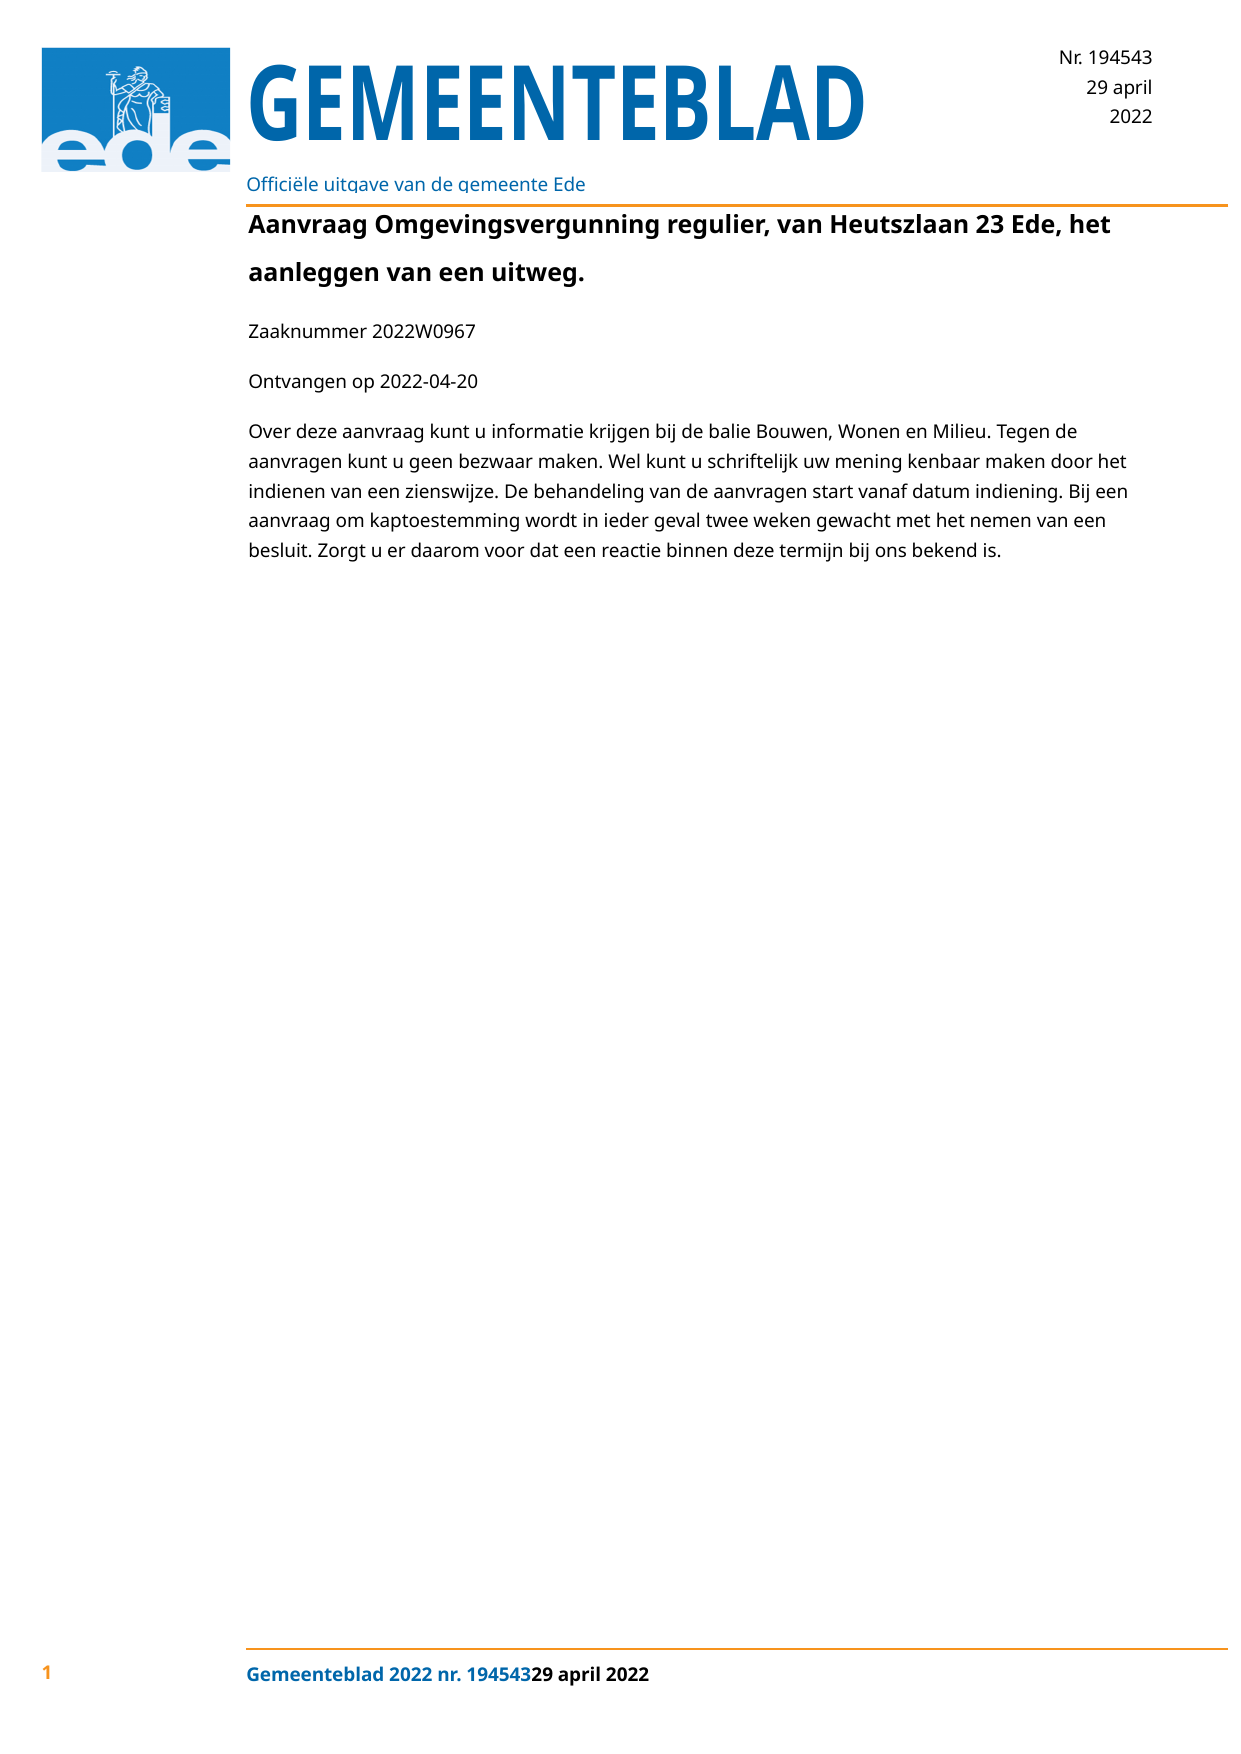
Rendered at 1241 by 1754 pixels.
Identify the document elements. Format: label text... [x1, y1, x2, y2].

picture [41, 47, 231, 172]
text Ontvangen op 2022-04-20 [248, 368, 1152, 394]
text Over deze aanvraag kunt u informatie krijgen bij de balie Bouwen, Wonen en Milieu. Tegen de aanvragen kunt u geen bezwaar maken. Wel kunt u schriftelijk uw mening kenbaar maken door het indienen van een zienswijze. De behandeling van de aanvragen start vanaf datum indiening. Bij een aanvraag om kaptoestemming wordt in ieder geval twee weken gewacht met het nemen van een besluit. Zorgt u er daarom voor dat een reactie binnen deze termijn bij ons bekend is. [248, 419, 1152, 563]
text Zaaknummer 2022W0967 [248, 318, 1152, 344]
text Aanvraag Omgevingsvergunning regulier, van Heutszlaan 23 Ede, het aanleggen van een uitweg. [248, 207, 1152, 288]
